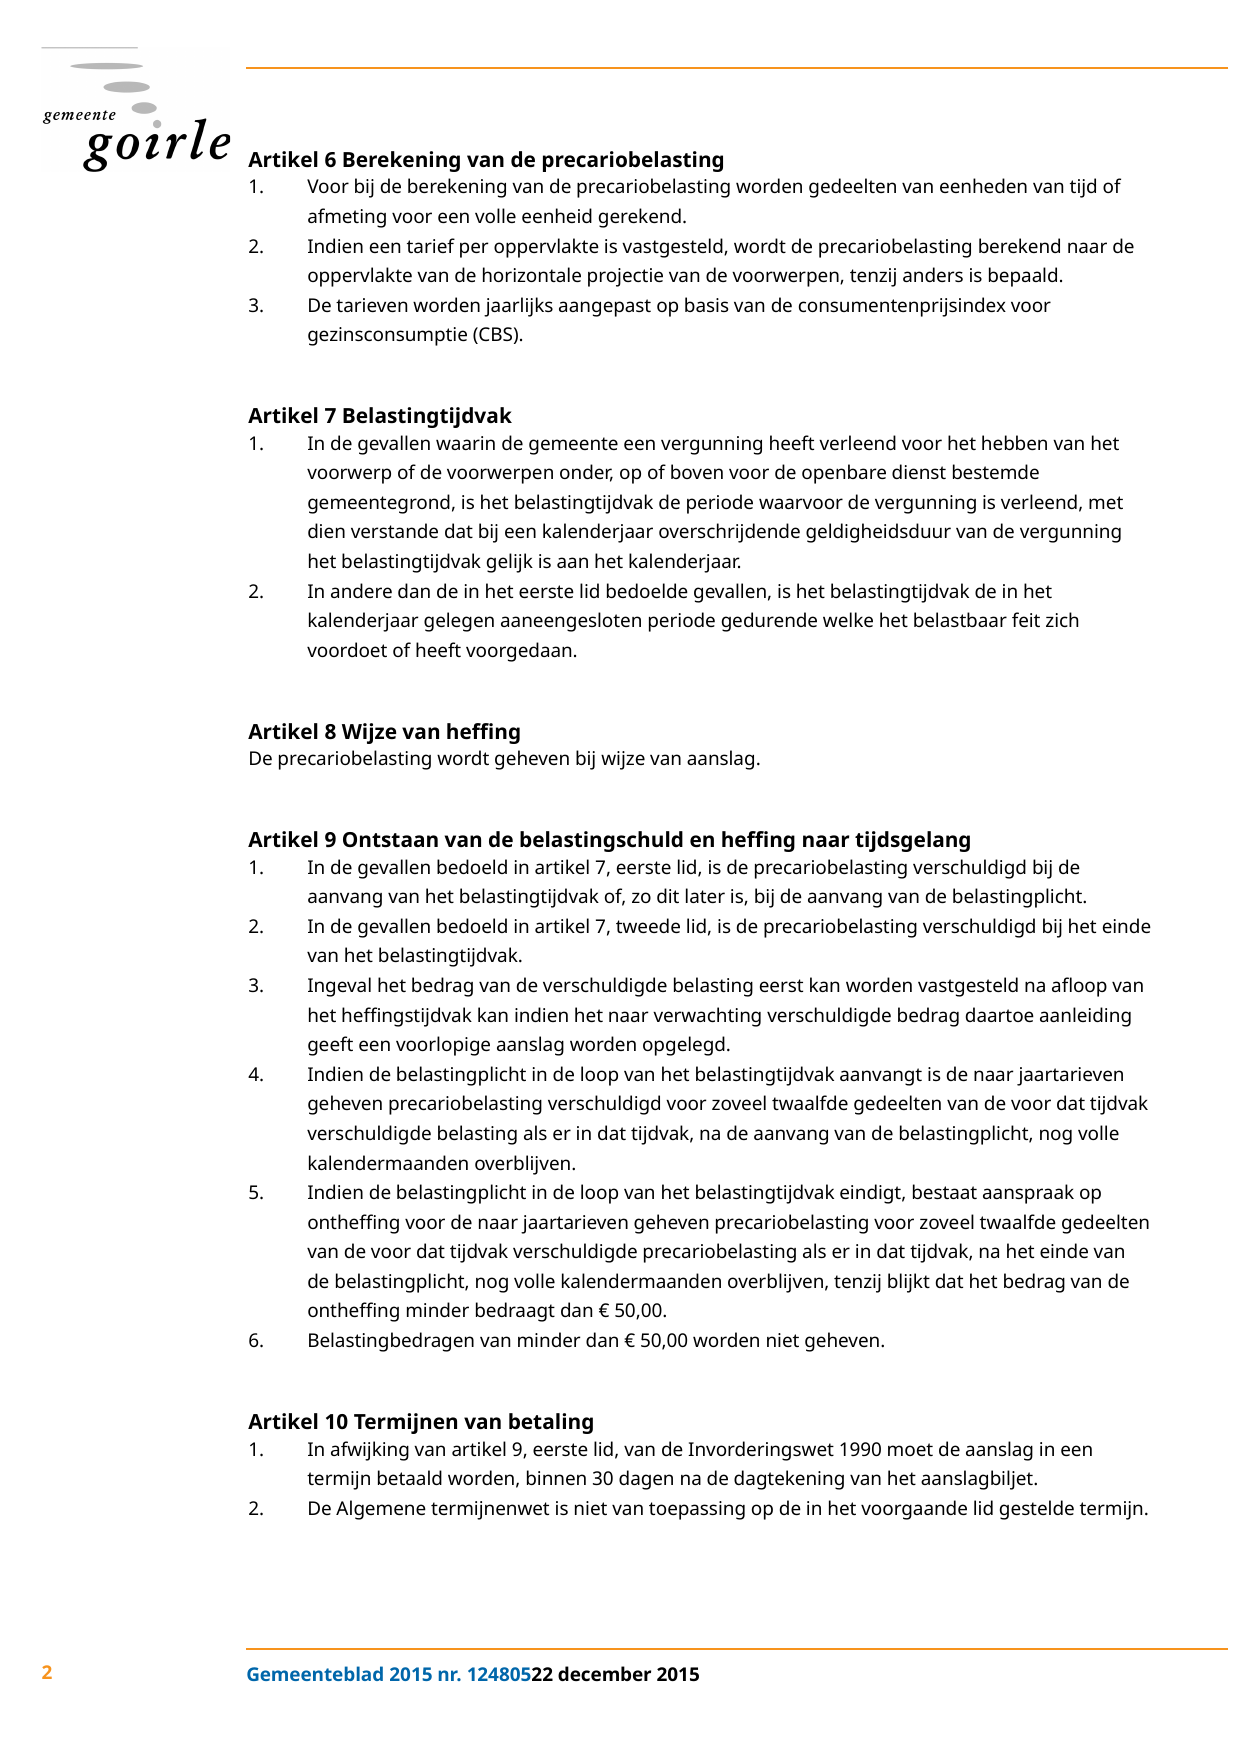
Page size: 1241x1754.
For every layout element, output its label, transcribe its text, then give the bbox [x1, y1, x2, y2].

text Artikel 8 Wijze van heffing [248, 717, 1152, 746]
text Artikel 7 Belastingtijdvak [248, 402, 1152, 430]
list Indien een tarief per oppervlakte is vastgesteld, wordt de precariobelasting berekend naar de oppervlakte van de horizontale projectie van de voorwerpen, tenzij anders is bepaald. [248, 233, 1152, 288]
list De Algemene termijnenwet is niet van toepassing op de in het voorgaande lid gestelde termijn. [248, 1495, 1152, 1521]
list In afwijking van artikel 9, eerste lid, van de Invorderingswet 1990 moet de aanslag in een termijn betaald worden, binnen 30 dagen na de dagtekening van het aanslagbiljet. [248, 1436, 1152, 1491]
list In de gevallen bedoeld in artikel 7, eerste lid, is de precariobelasting verschuldigd bij de aanvang van het belastingtijdvak of, zo dit later is, bij de aanvang van de belastingplicht. [248, 854, 1152, 909]
list De tarieven worden jaarlijks aangepast op basis van de consumentenprijsindex voor gezinsconsumptie (CBS). [248, 292, 1152, 347]
text Artikel 9 Ontstaan van de belastingschuld en heffing naar tijdsgelang [248, 826, 1152, 854]
list Ingeval het bedrag van de verschuldigde belasting eerst kan worden vastgesteld na afloop van het heffingstijdvak kan indien het naar verwachting verschuldigde bedrag daartoe aanleiding geeft een voorlopige aanslag worden opgelegd. [248, 972, 1152, 1057]
text Artikel 6 Berekening van de precariobelasting [248, 145, 1152, 174]
list Indien de belastingplicht in de loop van het belastingtijdvak aanvangt is de naar jaartarieven geheven precariobelasting verschuldigd voor zoveel twaalfde gedeelten van de voor dat tijdvak verschuldigde belasting als er in dat tijdvak, na de aanvang van de belastingplicht, nog volle kalendermaanden overblijven. [248, 1061, 1152, 1176]
list In de gevallen bedoeld in artikel 7, tweede lid, is de precariobelasting verschuldigd bij het einde van het belastingtijdvak. [248, 913, 1152, 968]
list In andere dan de in het eerste lid bedoelde gevallen, is het belastingtijdvak de in het kalenderjaar gelegen aaneengesloten periode gedurende welke het belastbaar feit zich voordoet of heeft voorgedaan. [248, 578, 1152, 663]
list Indien de belastingplicht in de loop van het belastingtijdvak eindigt, bestaat aanspraak op ontheffing voor de naar jaartarieven geheven precariobelasting voor zoveel twaalfde gedeelten van de voor dat tijdvak verschuldigde precariobelasting als er in dat tijdvak, na het einde van de belastingplicht, nog volle kalendermaanden overblijven, tenzij blijkt dat het bedrag van de ontheffing minder bedraagt dan € 50,00. [248, 1179, 1152, 1323]
picture [41, 47, 231, 172]
list In de gevallen waarin de gemeente een vergunning heeft verleend voor het hebben van het voorwerp of de voorwerpen onder, op of boven voor de openbare dienst bestemde gemeentegrond, is het belastingtijdvak de periode waarvoor de vergunning is verleend, met dien verstande dat bij een kalenderjaar overschrijdende geldigheidsduur van de vergunning het belastingtijdvak gelijk is aan het kalenderjaar. [248, 430, 1152, 574]
list Voor bij de berekening van de precariobelasting worden gedeelten van eenheden van tijd of afmeting voor een volle eenheid gerekend. [248, 174, 1152, 229]
text Artikel 10 Termijnen van betaling [248, 1407, 1152, 1436]
list Belastingbedragen van minder dan € 50,00 worden niet geheven. [248, 1327, 1152, 1353]
text De precariobelasting wordt geheven bij wijze van aanslag. [248, 746, 1152, 771]
